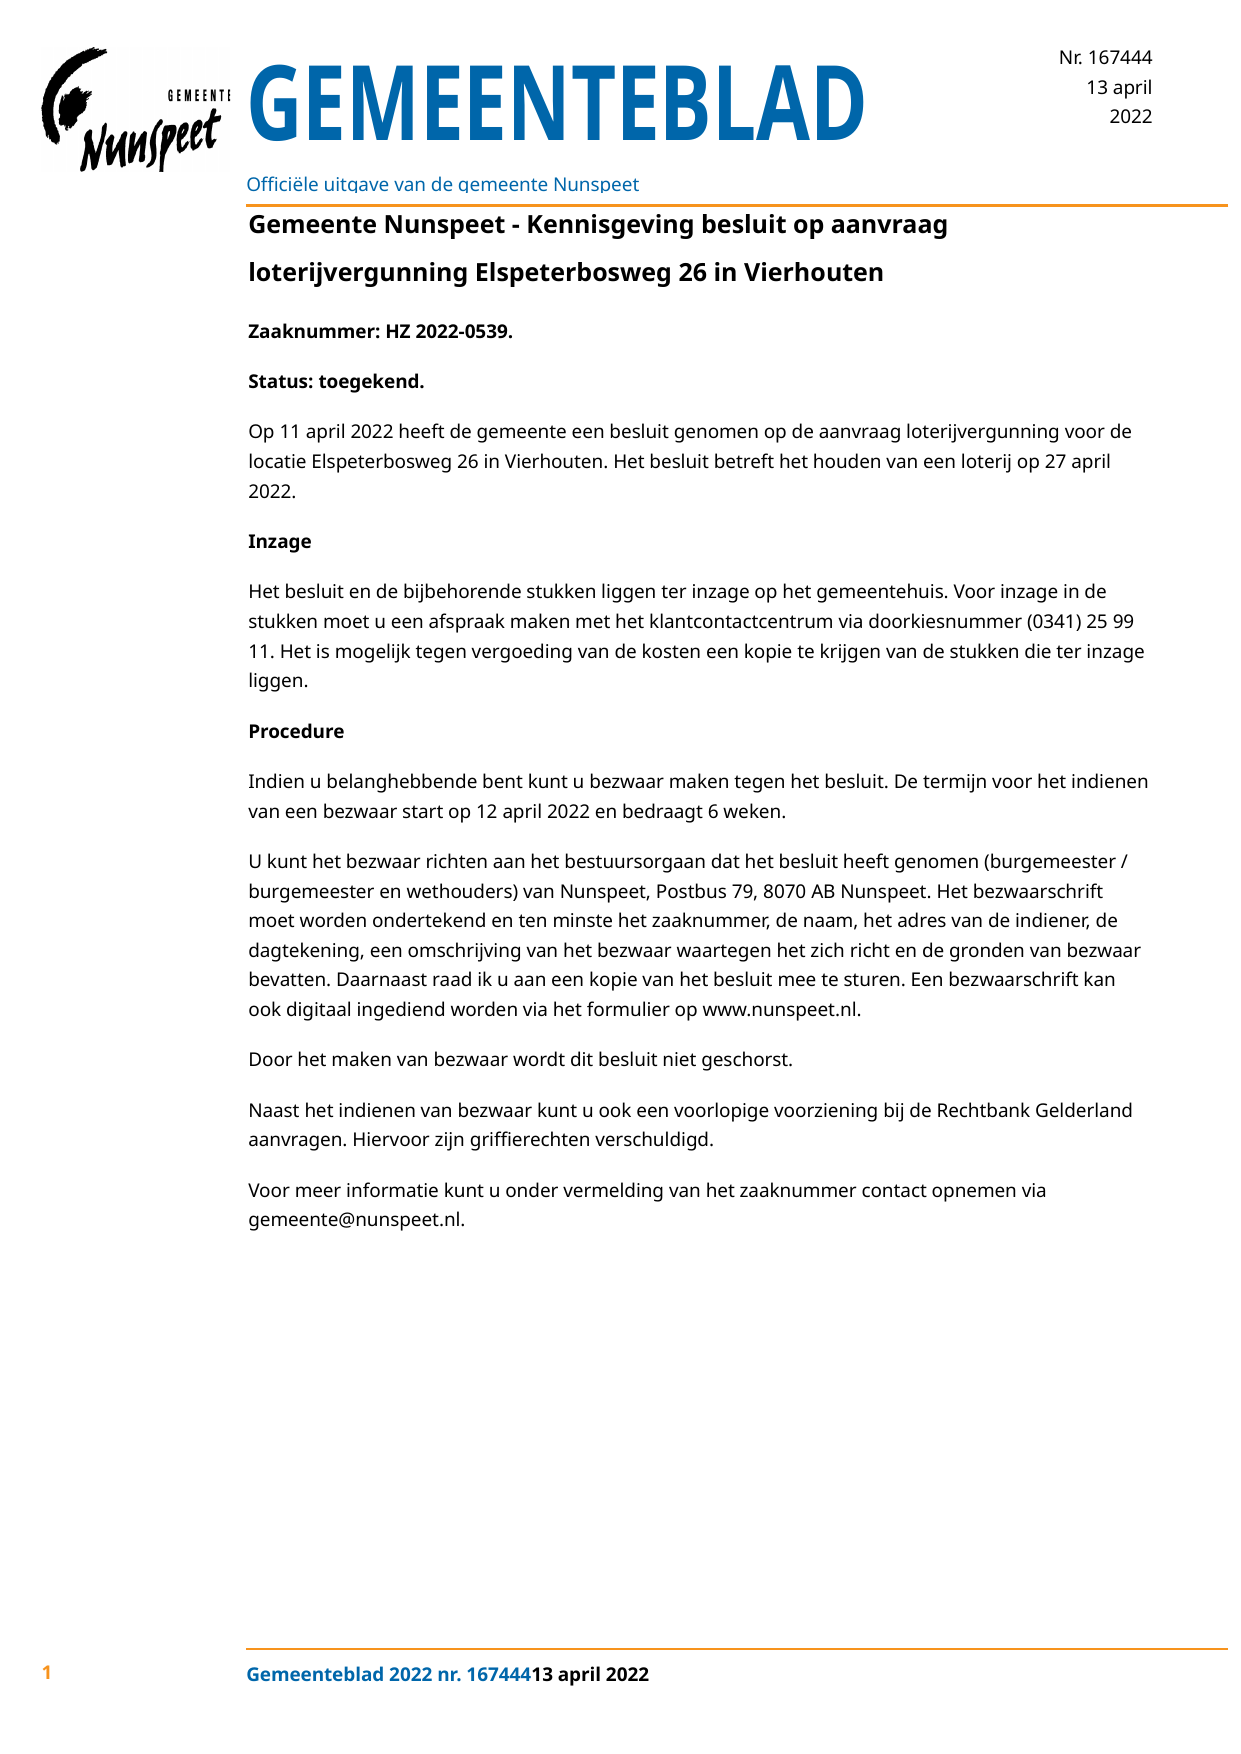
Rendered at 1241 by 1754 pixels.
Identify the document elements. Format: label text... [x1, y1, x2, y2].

text Het besluit en de bijbehorende stukken liggen ter inzage op het gemeentehuis. Voor inzage in de stukken moet u een afspraak maken met het klantcontactcentrum via doorkiesnummer (0341) 25 99 11. Het is mogelijk tegen vergoeding van de kosten een kopie te krijgen van de stukken die ter inzage liggen. [248, 579, 1152, 693]
picture [41, 47, 231, 172]
text Zaaknummer: HZ 2022-0539. [248, 318, 1152, 344]
text U kunt het bezwaar richten aan het bestuursorgaan dat het besluit heeft genomen (burgemeester / burgemeester en wethouders) van Nunspeet, Postbus 79, 8070 AB Nunspeet. Het bezwaarschrift moet worden ondertekend en ten minste het zaaknummer, de naam, het adres van de indiener, de dagtekening, een omschrijving van het bezwaar waartegen het zich richt en de gronden van bezwaar bevatten. Daarnaast raad ik u aan een kopie van het besluit mee te sturen. Een bezwaarschrift kan ook digitaal ingediend worden via het formulier op www.nunspeet.nl. [248, 848, 1152, 1022]
text Door het maken van bezwaar wordt dit besluit niet geschorst. [248, 1047, 1152, 1072]
text Indien u belanghebbende bent kunt u bezwaar maken tegen het besluit. De termijn voor het indienen van een bezwaar start op 12 april 2022 en bedraagt 6 weken. [248, 768, 1152, 824]
text Gemeente Nunspeet - Kennisgeving besluit op aanvraag loterijvergunning Elspeterbosweg 26 in Vierhouten [248, 207, 1152, 288]
text Op 11 april 2022 heeft de gemeente een besluit genomen op de aanvraag loterijvergunning voor de locatie Elspeterbosweg 26 in Vierhouten. Het besluit betreft het houden van een loterij op 27 april 2022. [248, 419, 1152, 504]
text Naast het indienen van bezwaar kunt u ook een voorlopige voorziening bij de Rechtbank Gelderland aanvragen. Hiervoor zijn griffierechten verschuldigd. [248, 1097, 1152, 1152]
text Procedure [248, 718, 1152, 744]
text Status: toegekend. [248, 368, 1152, 394]
text Voor meer informatie kunt u onder vermelding van het zaaknummer contact opnemen via gemeente@nunspeet.nl. [248, 1177, 1152, 1232]
text Inzage [248, 528, 1152, 554]
